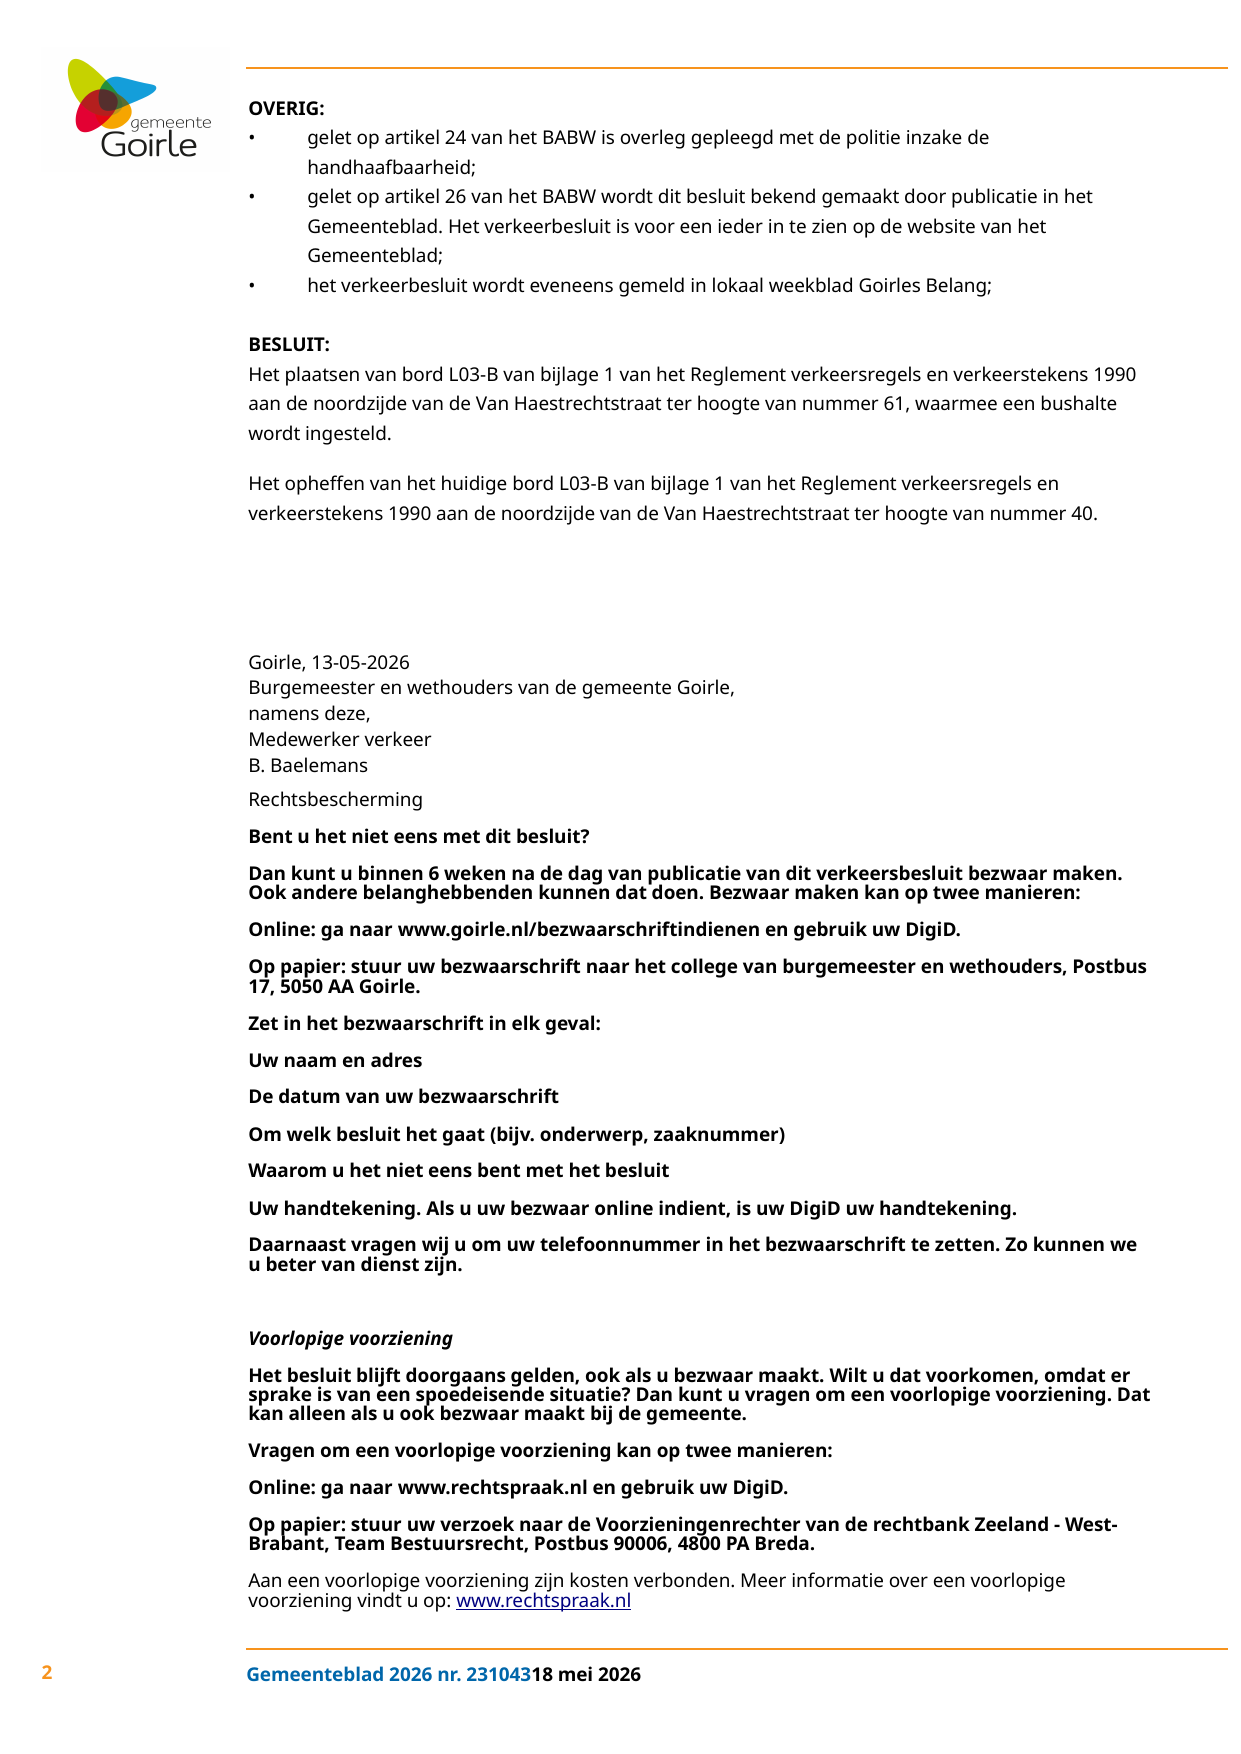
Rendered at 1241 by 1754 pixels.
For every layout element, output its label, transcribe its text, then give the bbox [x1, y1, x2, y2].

text Aan een voorlopige voorziening zijn kosten verbonden. Meer informatie over een voorlopige voorziening vindt u op: www.rechtspraak.nl [248, 1572, 1152, 1611]
text Het plaatsen van bord L03-B van bijlage 1 van het Reglement verkeersregels en verkeerstekens 1990 aan de noordzijde van de Van Haestrechtstraat ter hoogte van nummer 61, waarmee een bushalte wordt ingesteld. [248, 361, 1152, 446]
text Op papier: stuur uw bezwaarschrift naar het college van burgemeester en wethouders, Postbus 17, 5050 AA Goirle. [248, 958, 1152, 997]
text Burgemeester en wethouders van de gemeente Goirle, [248, 674, 1152, 700]
text B. Baelemans [248, 752, 1152, 777]
text Zet in het bezwaarschrift in elk geval: [248, 1014, 1152, 1034]
list gelet op artikel 24 van het BABW is overleg gepleegd met de politie inzake de handhaafbaarheid; [248, 124, 1152, 180]
text Op papier: stuur uw verzoek naar de Voorzieningenrechter van de rechtbank Zeeland - West-Brabant, Team Bestuursrecht, Postbus 90006, 4800 PA Breda. [248, 1516, 1152, 1555]
list het verkeerbesluit wordt eveneens gemeld in lokaal weekblad Goirles Belang; [248, 272, 1152, 298]
text Rechtsbescherming [248, 791, 1152, 810]
text Vragen om een voorlopige voorziening kan op twee manieren: [248, 1442, 1152, 1461]
text Daarnaast vragen wij u om uw telefoonnummer in het bezwaarschrift te zetten. Zo kunnen we u beter van dienst zijn. [248, 1236, 1152, 1275]
picture [41, 47, 231, 172]
list gelet op artikel 26 van het BABW wordt dit besluit bekend gemaakt door publicatie in het Gemeenteblad. Het verkeerbesluit is voor een ieder in te zien op de website van het Gemeenteblad; [248, 183, 1152, 268]
text Uw handtekening. Als u uw bezwaar online indient, is uw DigiD uw handtekening. [248, 1199, 1152, 1219]
text Medewerker verkeer [248, 726, 1152, 752]
text Uw naam en adres [248, 1052, 1152, 1071]
text Online: ga naar www.rechtspraak.nl en gebruik uw DigiD. [248, 1479, 1152, 1498]
text namens deze, [248, 700, 1152, 726]
text Het opheffen van het huidige bord L03-B van bijlage 1 van het Reglement verkeersregels en verkeerstekens 1990 aan de noordzijde van de Van Haestrechtstraat ter hoogte van nummer 40. [248, 471, 1152, 526]
text Online: ga naar www.goirle.nl/bezwaarschriftindienen en gebruik uw DigiD. [248, 921, 1152, 941]
text De datum van uw bezwaarschrift [248, 1088, 1152, 1108]
text Bent u het niet eens met dit besluit? [248, 828, 1152, 847]
text Goirle, 13-05-2026 [248, 649, 1152, 674]
text BESLUIT: [248, 331, 1152, 357]
text OVERIG: [248, 95, 1152, 121]
text Om welk besluit het gaat (bijv. onderwerp, zaaknummer) [248, 1126, 1152, 1145]
text Waarom u het niet eens bent met het besluit [248, 1162, 1152, 1182]
text Dan kunt u binnen 6 weken na de dag van publicatie van dit verkeersbesluit bezwaar maken. Ook andere belanghebbenden kunnen dat doen. Bezwaar maken kan op twee manieren: [248, 865, 1152, 904]
text Het besluit blijft doorgaans gelden, ook als u bezwaar maakt. Wilt u dat voorkomen, omdat er sprake is van een spoedeisende situatie? Dan kunt u vragen om een voorlopige voorziening. Dat kan alleen als u ook bezwaar maakt bij de gemeente. [248, 1367, 1152, 1424]
text Voorlopige voorziening [248, 1330, 1152, 1349]
